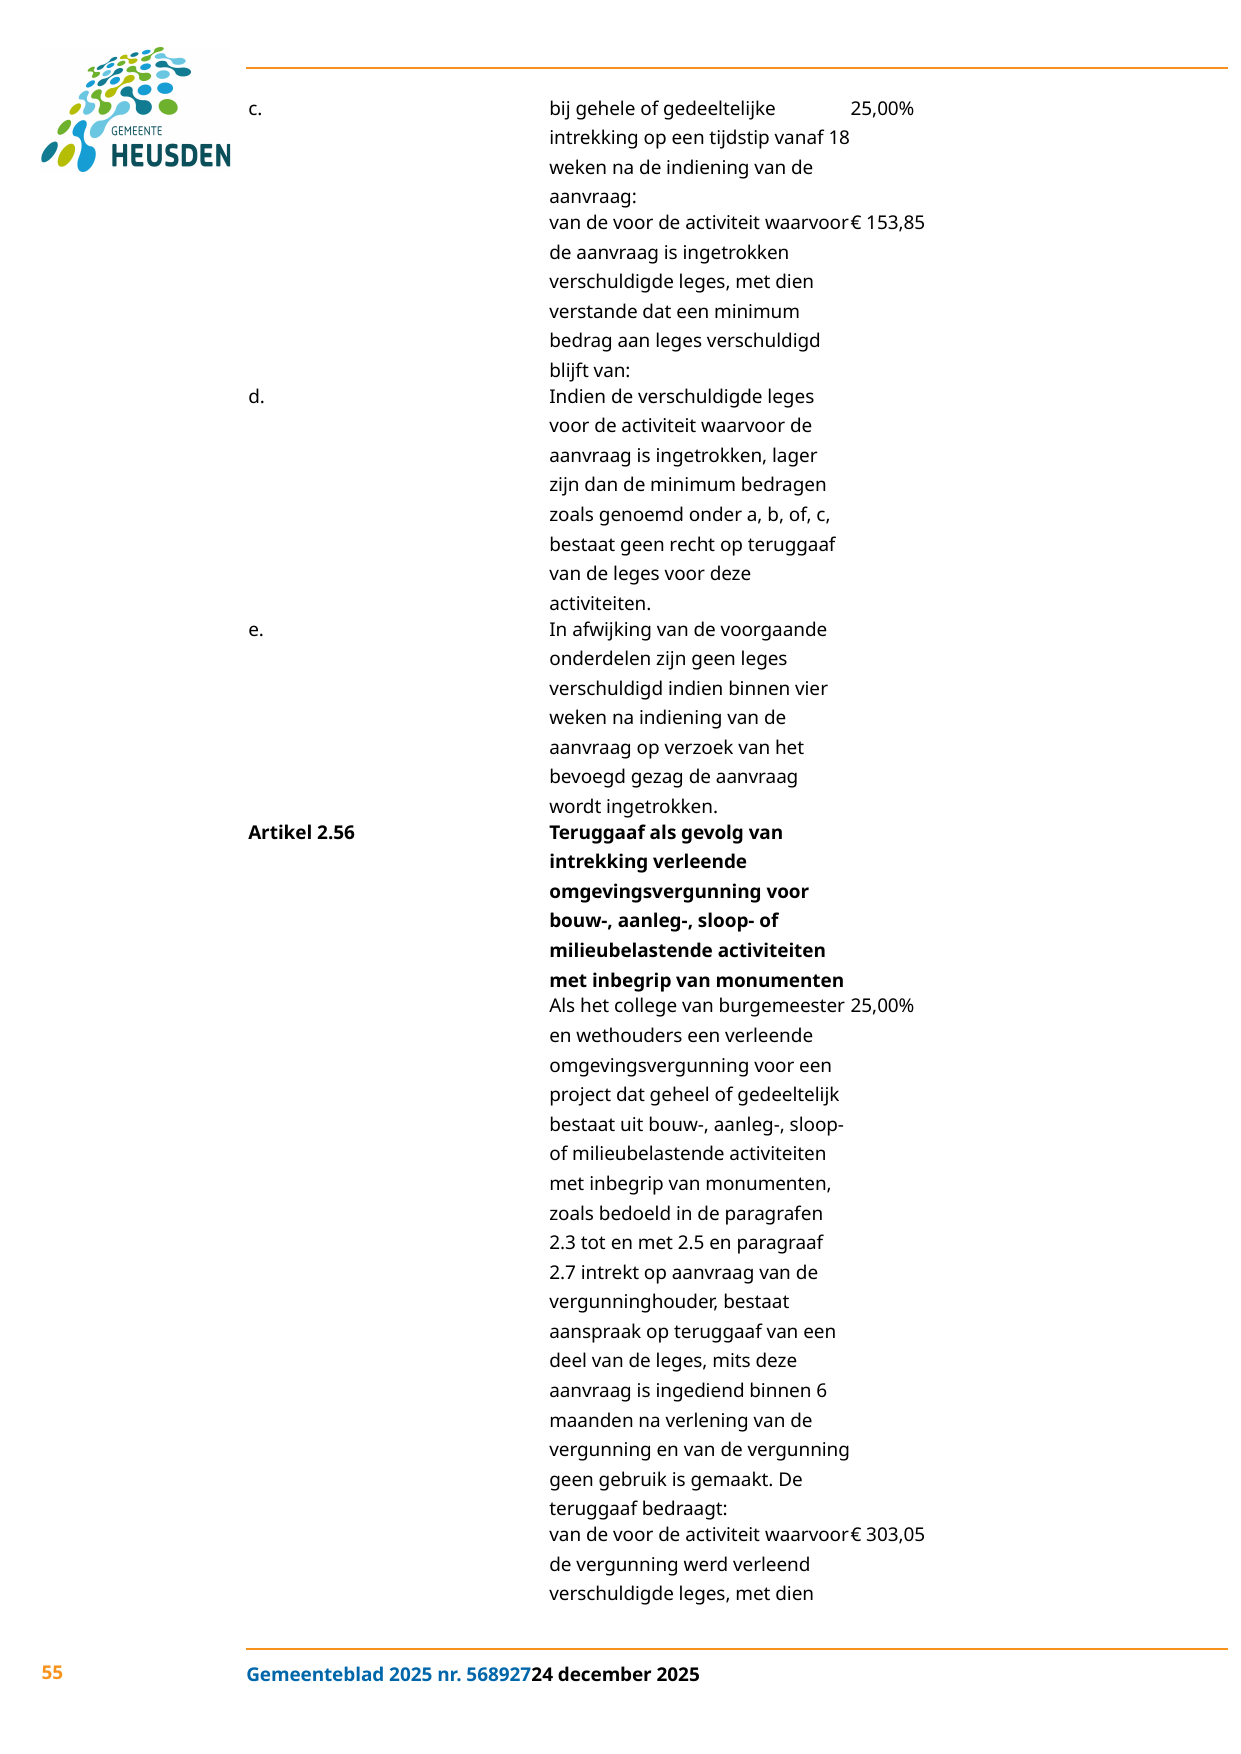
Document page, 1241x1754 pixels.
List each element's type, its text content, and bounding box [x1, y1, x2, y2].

table_cell bij gehele of gedeeltelijke intrekking op een tijdstip vanaf 18 weken na de indiening van de aanvraag: [549, 95, 850, 209]
picture [41, 47, 231, 172]
table_cell d. [248, 383, 549, 616]
table_cell 25,00% [850, 95, 1152, 209]
table_cell [850, 819, 1152, 993]
table_cell c. [248, 95, 549, 209]
table_cell van de voor de activiteit waarvoor de vergunning werd verleend verschuldigde leges, met dien [549, 1521, 850, 1606]
table_cell 25,00% [850, 993, 1152, 1521]
table_cell [248, 209, 549, 383]
table_cell [850, 383, 1152, 616]
table_cell e. [248, 616, 549, 819]
table_cell € 303,05 [850, 1521, 1152, 1606]
table_cell Artikel 2.56 [248, 819, 549, 993]
table_cell In afwijking van de voorgaande onderdelen zijn geen leges verschuldigd indien binnen vier weken na indiening van de aanvraag op verzoek van het bevoegd gezag de aanvraag wordt ingetrokken. [549, 616, 850, 819]
table_cell van de voor de activiteit waarvoor de aanvraag is ingetrokken verschuldigde leges, met dien verstande dat een minimum bedrag aan leges verschuldigd blijft van: [549, 209, 850, 383]
table_cell [248, 1521, 549, 1606]
table_cell Teruggaaf als gevolg van intrekking verleende omgevingsvergunning voor bouw-, aanleg-, sloop- of milieubelastende activiteiten met inbegrip van monumenten [549, 819, 850, 993]
table_cell € 153,85 [850, 209, 1152, 383]
table_cell Indien de verschuldigde leges voor de activiteit waarvoor de aanvraag is ingetrokken, lager zijn dan de minimum bedragen zoals genoemd onder a, b, of, c, bestaat geen recht op teruggaaf van de leges voor deze activiteiten. [549, 383, 850, 616]
table_cell Als het college van burgemeester en wethouders een verleende omgevingsvergunning voor een project dat geheel of gedeeltelijk bestaat uit bouw-, aanleg-, sloop- of milieubelastende activiteiten met inbegrip van monumenten, zoals bedoeld in de paragrafen 2.3 tot en met 2.5 en paragraaf 2.7 intrekt op aanvraag van de vergunninghouder, bestaat aanspraak op teruggaaf van een deel van de leges, mits deze aanvraag is ingediend binnen 6 maanden na verlening van de vergunning en van de vergunning geen gebruik is gemaakt. De teruggaaf bedraagt: [549, 993, 850, 1521]
table_cell [850, 616, 1152, 819]
table_cell [248, 993, 549, 1521]
